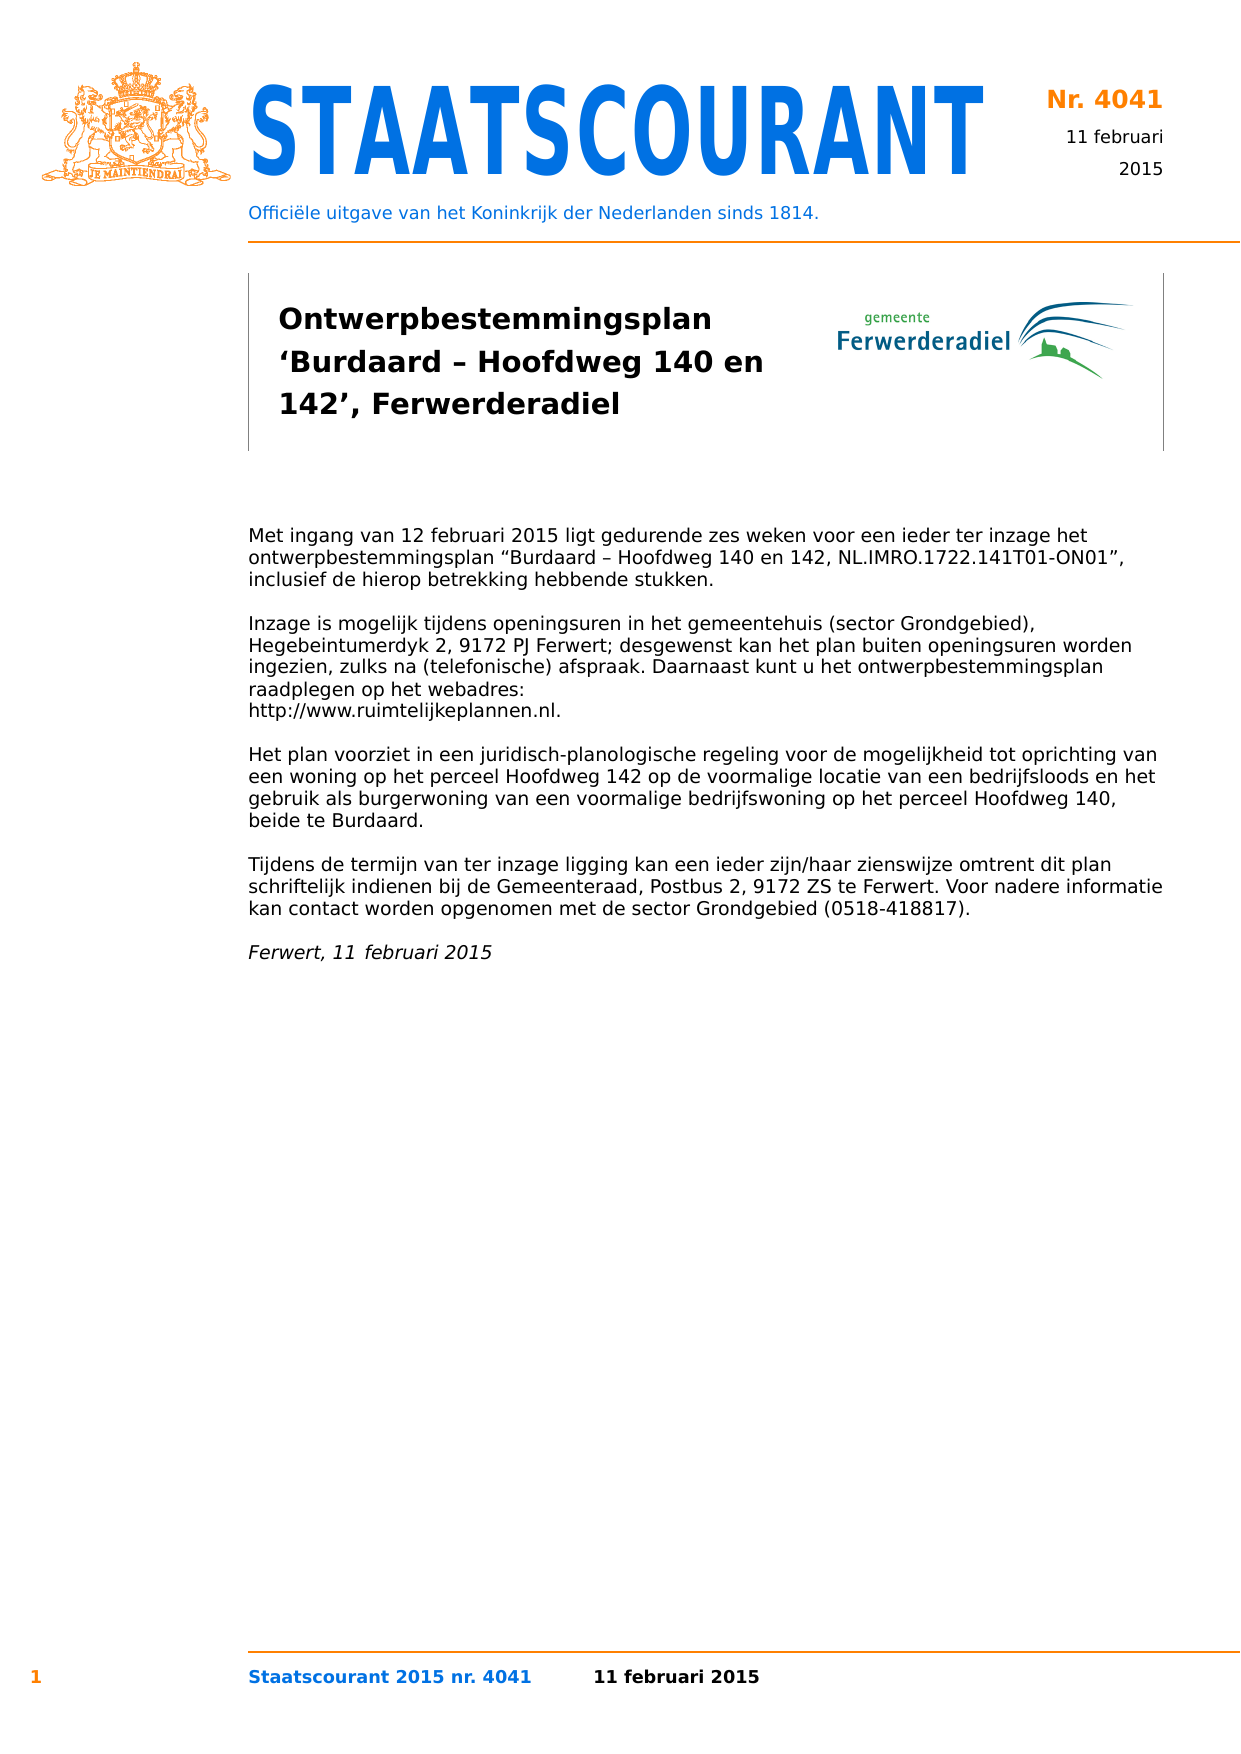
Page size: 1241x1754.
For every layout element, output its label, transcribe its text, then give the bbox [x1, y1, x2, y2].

table_cell 2015 [998, 153, 1240, 203]
picture [838, 302, 1134, 380]
text Het plan voorziet in een juridisch-planologische regeling voor de mogelijkheid tot oprichting van een woning op het perceel Hoofdweg 142 op de voormalige locatie van een bedrijfsloods en het gebruik als burgerwoning van een voormalige bedrijfswoning op het perceel Hoofdweg 140, beide te Burdaard. [248, 744, 1163, 832]
subtitle Ontwerpbestemmingsplan ‘Burdaard – Hoofdweg 140 en 142’, Ferwerderadiel [249, 273, 1163, 451]
table_cell 11 februari [998, 121, 1240, 153]
table_header STAATSCOURANT [248, 62, 998, 203]
text Inzage is mogelijk tijdens openingsuren in het gemeentehuis (sector Grondgebied), Hegebeintumerdyk 2, 9172 PJ Ferwert; desgewenst kan het plan buiten openingsuren worden ingezien, zulks na (telefonische) afspraak. Daarnaast kunt u het ontwerpbestemmingsplan raadplegen op het webadres: [248, 612, 1163, 700]
text Ferwert, 11 februari 2015 [248, 942, 1163, 964]
table_cell Officiële uitgave van het Koninkrijk der Nederlanden sinds 1814. [248, 203, 1240, 241]
picture [41, 62, 231, 186]
table_header [25, 62, 248, 241]
table_header Nr. 4041 [998, 62, 1240, 121]
text Met ingang van 12 februari 2015 ligt gedurende zes weken voor een ieder ter inzage het ontwerpbestemmingsplan “Burdaard – Hoofdweg 140 en 142, NL.IMRO.1722.141T01-ON01”, inclusief de hierop betrekking hebbende stukken. [248, 525, 1163, 591]
text Tijdens de termijn van ter inzage ligging kan een ieder zijn/haar zienswijze omtrent dit plan schriftelijk indienen bij de Gemeenteraad, Postbus 2, 9172 ZS te Ferwert. Voor nadere informatie kan contact worden opgenomen met de sector Grondgebied (0518-418817). [248, 854, 1163, 920]
text http://www.ruimtelijkeplannen.nl. [248, 700, 1163, 722]
